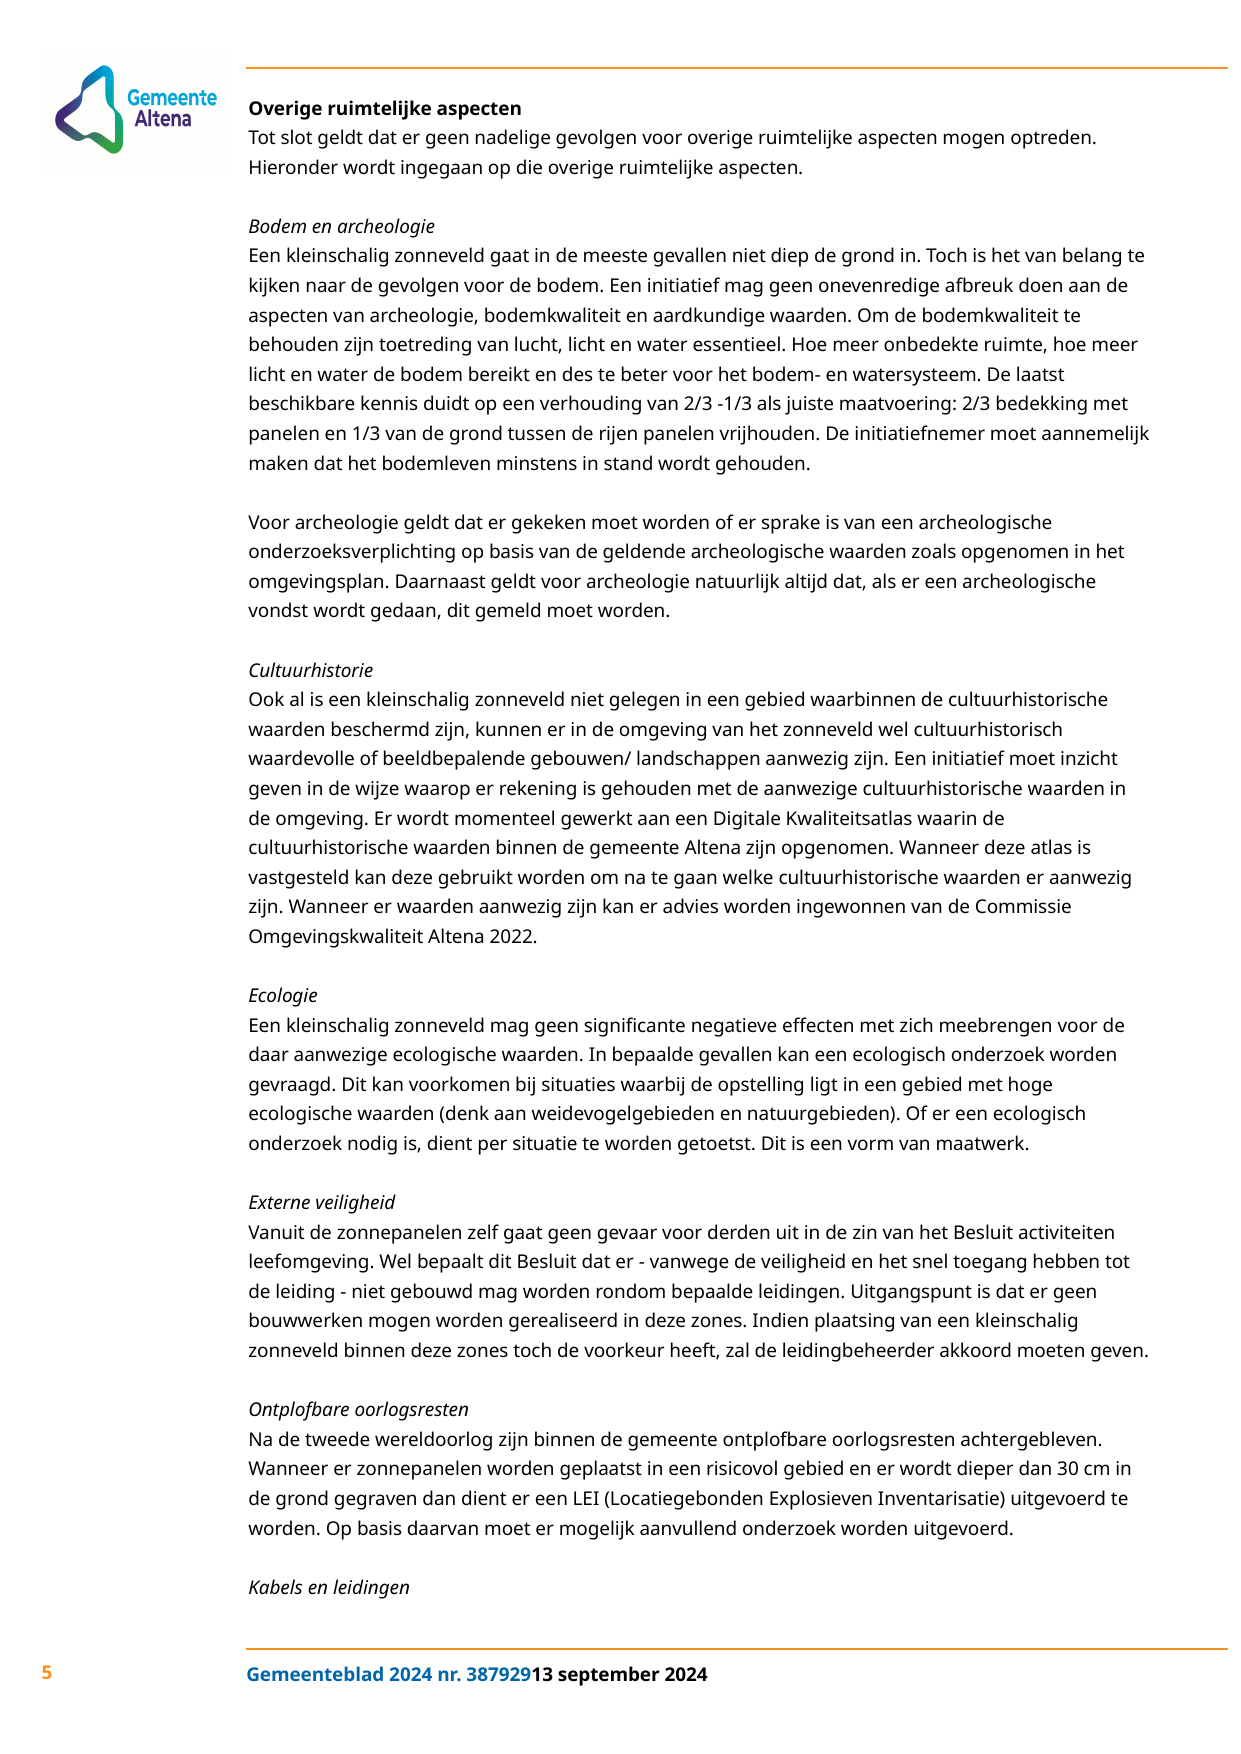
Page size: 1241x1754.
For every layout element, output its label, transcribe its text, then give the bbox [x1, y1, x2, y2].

text Overige ruimtelijke aspecten [248, 95, 1152, 121]
text Voor archeologie geldt dat er gekeken moet worden of er sprake is van een archeologische onderzoeksverplichting op basis van de geldende archeologische waarden zoals opgenomen in het omgevingsplan. Daarnaast geldt voor archeologie natuurlijk altijd dat, als er een archeologische vondst wordt gedaan, dit gemeld moet worden. [248, 509, 1152, 623]
text Ook al is een kleinschalig zonneveld niet gelegen in een gebied waarbinnen de cultuurhistorische waarden beschermd zijn, kunnen er in de omgeving van het zonneveld wel cultuurhistorisch waardevolle of beeldbepalende gebouwen/ landschappen aanwezig zijn. Een initiatief moet inzicht geven in de wijze waarop er rekening is gehouden met de aanwezige cultuurhistorische waarden in de omgeving. Er wordt momenteel gewerkt aan een Digitale Kwaliteitsatlas waarin de cultuurhistorische waarden binnen de gemeente Altena zijn opgenomen. Wanneer deze atlas is vastgesteld kan deze gebruikt worden om na te gaan welke cultuurhistorische waarden er aanwezig zijn. Wanneer er waarden aanwezig zijn kan er advies worden ingewonnen van de Commissie Omgevingskwaliteit Altena 2022. [248, 686, 1152, 949]
text Ecologie [248, 982, 1152, 1008]
text Vanuit de zonnepanelen zelf gaat geen gevaar voor derden uit in de zin van het Besluit activiteiten leefomgeving. Wel bepaalt dit Besluit dat er - vanwege de veiligheid en het snel toegang hebben tot de leiding - niet gebouwd mag worden rondom bepaalde leidingen. Uitgangspunt is dat er geen bouwwerken mogen worden gerealiseerd in deze zones. Indien plaatsing van een kleinschalig zonneveld binnen deze zones toch de voorkeur heeft, zal de leidingbeheerder akkoord moeten geven. [248, 1219, 1152, 1363]
text Een kleinschalig zonneveld gaat in de meeste gevallen niet diep de grond in. Toch is het van belang te kijken naar de gevolgen voor de bodem. Een initiatief mag geen onevenredige afbreuk doen aan de aspecten van archeologie, bodemkwaliteit en aardkundige waarden. Om de bodemkwaliteit te behouden zijn toetreding van lucht, licht en water essentieel. Hoe meer onbedekte ruimte, hoe meer licht en water de bodem bereikt en des te beter voor het bodem- en watersysteem. De laatst beschikbare kennis duidt op een verhouding van 2/3 -1/3 als juiste maatvoering: 2/3 bedekking met panelen en 1/3 van de grond tussen de rijen panelen vrijhouden. De initiatiefnemer moet aannemelijk maken dat het bodemleven minstens in stand wordt gehouden. [248, 243, 1152, 476]
text Cultuurhistorie [248, 657, 1152, 683]
text Tot slot geldt dat er geen nadelige gevolgen voor overige ruimtelijke aspecten mogen optreden. Hieronder wordt ingegaan op die overige ruimtelijke aspecten. [248, 124, 1152, 180]
text Na de tweede wereldoorlog zijn binnen de gemeente ontplofbare oorlogsresten achtergebleven. Wanneer er zonnepanelen worden geplaatst in een risicovol gebied en er wordt dieper dan 30 cm in de grond gegraven dan dient er een LEI (Locatiegebonden Explosieven Inventarisatie) uitgevoerd te worden. Op basis daarvan moet er mogelijk aanvullend onderzoek worden uitgevoerd. [248, 1426, 1152, 1541]
text Een kleinschalig zonneveld mag geen significante negatieve effecten met zich meebrengen voor de daar aanwezige ecologische waarden. In bepaalde gevallen kan een ecologisch onderzoek worden gevraagd. Dit kan voorkomen bij situaties waarbij de opstelling ligt in een gebied met hoge ecologische waarden (denk aan weidevogelgebieden en natuurgebieden). Of er een ecologisch onderzoek nodig is, dient per situatie te worden getoetst. Dit is een vorm van maatwerk. [248, 1012, 1152, 1156]
picture [41, 47, 231, 172]
text Bodem en archeologie [248, 213, 1152, 239]
text Externe veiligheid [248, 1189, 1152, 1215]
text Kabels en leidingen [248, 1574, 1152, 1600]
text Ontplofbare oorlogsresten [248, 1396, 1152, 1422]
